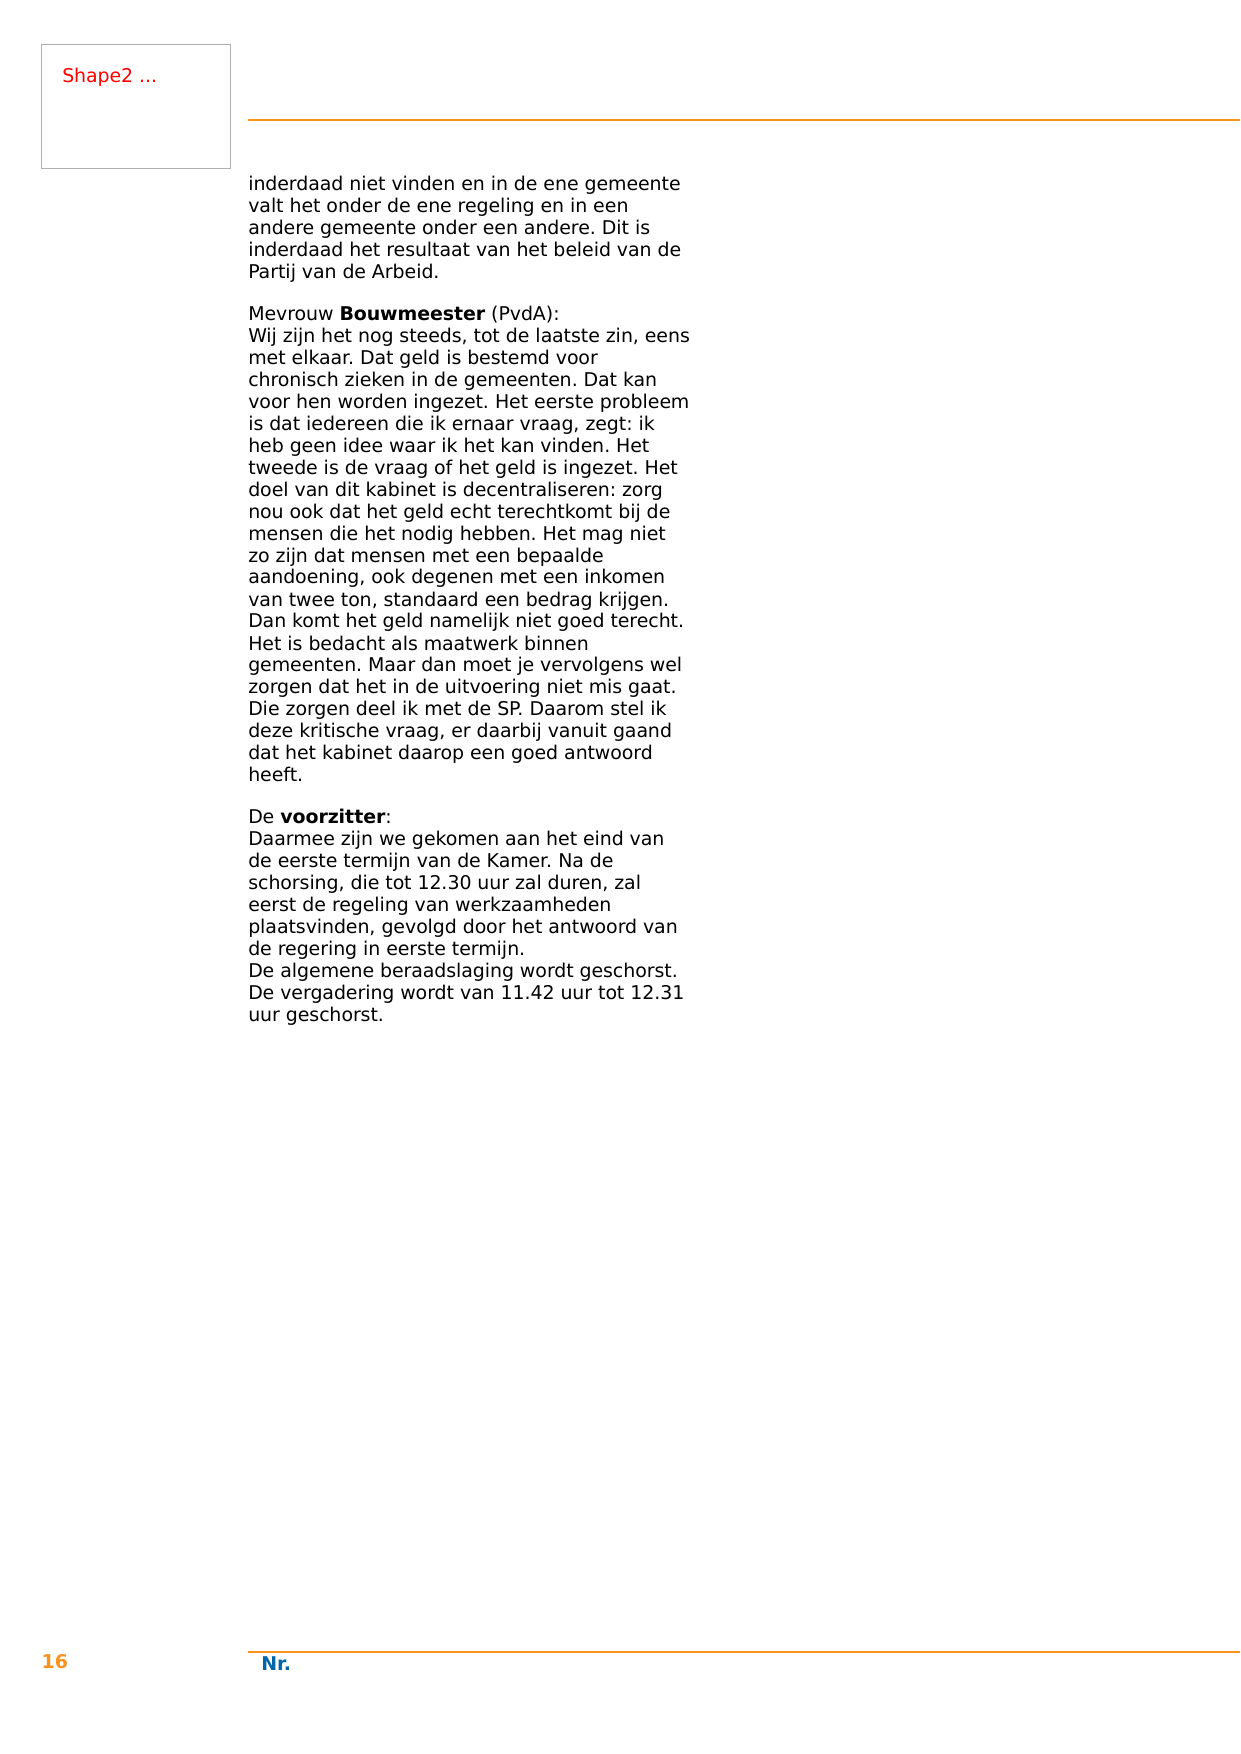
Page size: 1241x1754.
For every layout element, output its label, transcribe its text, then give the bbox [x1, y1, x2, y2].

text De voorzitter: [248, 806, 691, 828]
text Wij zijn het nog steeds, tot de laatste zin, eens met elkaar. Dat geld is bestemd voor chronisch zieken in de gemeenten. Dat kan voor hen worden ingezet. Het eerste probleem is dat iedereen die ik ernaar vraag, zegt: ik heb geen idee waar ik het kan vinden. Het tweede is de vraag of het geld is ingezet. Het doel van dit kabinet is decentraliseren: zorg nou ook dat het geld echt terechtkomt bij de mensen die het nodig hebben. Het mag niet zo zijn dat mensen met een bepaalde aandoening, ook degenen met een inkomen van twee ton, standaard een bedrag krijgen. Dan komt het geld namelijk niet goed terecht. Het is bedacht als maatwerk binnen gemeenten. Maar dan moet je vervolgens wel zorgen dat het in de uitvoering niet mis gaat. Die zorgen deel ik met de SP. Daarom stel ik deze kritische vraag, er daarbij vanuit gaand dat het kabinet daarop een goed antwoord heeft. [248, 325, 691, 786]
text De algemene beraadslaging wordt geschorst. [248, 960, 691, 982]
text Daarmee zijn we gekomen aan het eind van de eerste termijn van de Kamer. Na de schorsing, die tot 12.30 uur zal duren, zal eerst de regeling van werkzaamheden plaatsvinden, gevolgd door het antwoord van de regering in eerste termijn. [248, 828, 691, 960]
text Mevrouw Bouwmeester (PvdA): [248, 303, 691, 325]
text inderdaad niet vinden en in de ene gemeente valt het onder de ene regeling en in een andere gemeente onder een andere. Dit is inderdaad het resultaat van het beleid van de Partij van de Arbeid. [248, 173, 691, 283]
text De vergadering wordt van 11.42 uur tot 12.31 uur geschorst. [248, 982, 691, 1026]
